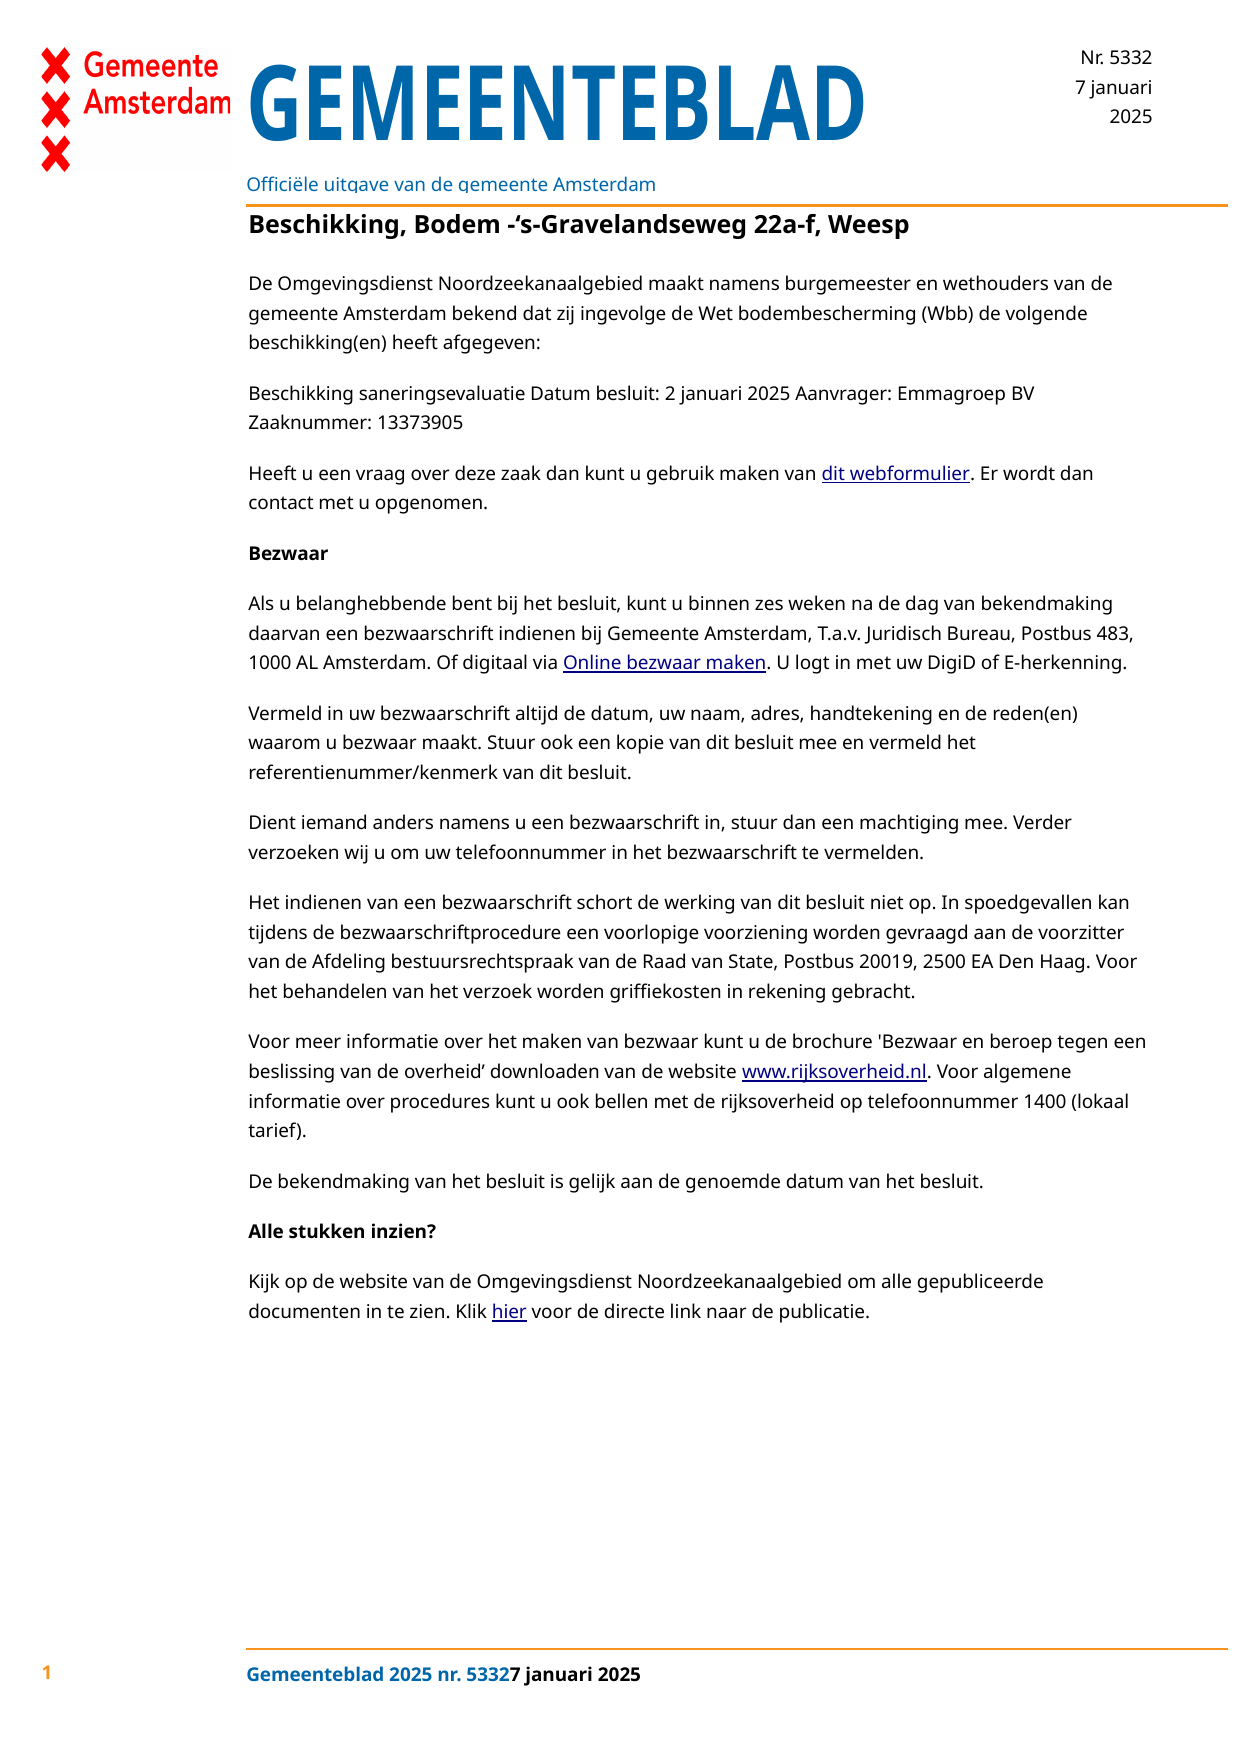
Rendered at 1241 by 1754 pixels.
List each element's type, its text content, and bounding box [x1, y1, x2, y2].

text Kijk op de website van de Omgevingsdienst Noordzeekanaalgebied om alle gepubliceerde documenten in te zien. Klik hier voor de directe link naar de publicatie. [248, 1269, 1152, 1324]
text Voor meer informatie over het maken van bezwaar kunt u de brochure 'Bezwaar en beroep tegen een beslissing van de overheid’ downloaden van de website www.rijksoverheid.nl. Voor algemene informatie over procedures kunt u ook bellen met de rijksoverheid op telefoonnummer 1400 (lokaal tarief). [248, 1029, 1152, 1143]
text Beschikking saneringsevaluatie Datum besluit: 2 januari 2025 Aanvrager: Emmagroep BV Zaaknummer: 13373905 [248, 380, 1152, 435]
text Dient iemand anders namens u een bezwaarschrift in, stuur dan een machtiging mee. Verder verzoeken wij u om uw telefoonnummer in het bezwaarschrift te vermelden. [248, 809, 1152, 865]
text Bezwaar [248, 540, 1152, 566]
text Het indienen van een bezwaarschrift schort de werking van dit besluit niet op. In spoedgevallen kan tijdens de bezwaarschriftprocedure een voorlopige voorziening worden gevraagd aan de voorzitter van de Afdeling bestuursrechtspraak van de Raad van State, Postbus 20019, 2500 EA Den Haag. Voor het behandelen van het verzoek worden griffiekosten in rekening gebracht. [248, 889, 1152, 1004]
text Alle stukken inzien? [248, 1218, 1152, 1244]
text Beschikking, Bodem -‘s-Gravelandseweg 22a-f, Weesp [248, 207, 1152, 241]
text De Omgevingsdienst Noordzeekanaalgebied maakt namens burgemeester en wethouders van de gemeente Amsterdam bekend dat zij ingevolge de Wet bodembescherming (Wbb) de volgende beschikking(en) heeft afgegeven: [248, 270, 1152, 355]
text Als u belanghebbende bent bij het besluit, kunt u binnen zes weken na de dag van bekendmaking daarvan een bezwaarschrift indienen bij Gemeente Amsterdam, T.a.v. Juridisch Bureau, Postbus 483, 1000 AL Amsterdam. Of digitaal via Online bezwaar maken. U logt in met uw DigiD of E-herkenning. [248, 590, 1152, 675]
picture [41, 47, 231, 172]
text Vermeld in uw bezwaarschrift altijd de datum, uw naam, adres, handtekening en de reden(en) waarom u bezwaar maakt. Stuur ook een kopie van dit besluit mee en vermeld het referentienummer/kenmerk van dit besluit. [248, 700, 1152, 785]
text Heeft u een vraag over deze zaak dan kunt u gebruik maken van dit webformulier. Er wordt dan contact met u opgenomen. [248, 460, 1152, 515]
text De bekendmaking van het besluit is gelijk aan de genoemde datum van het besluit. [248, 1168, 1152, 1193]
